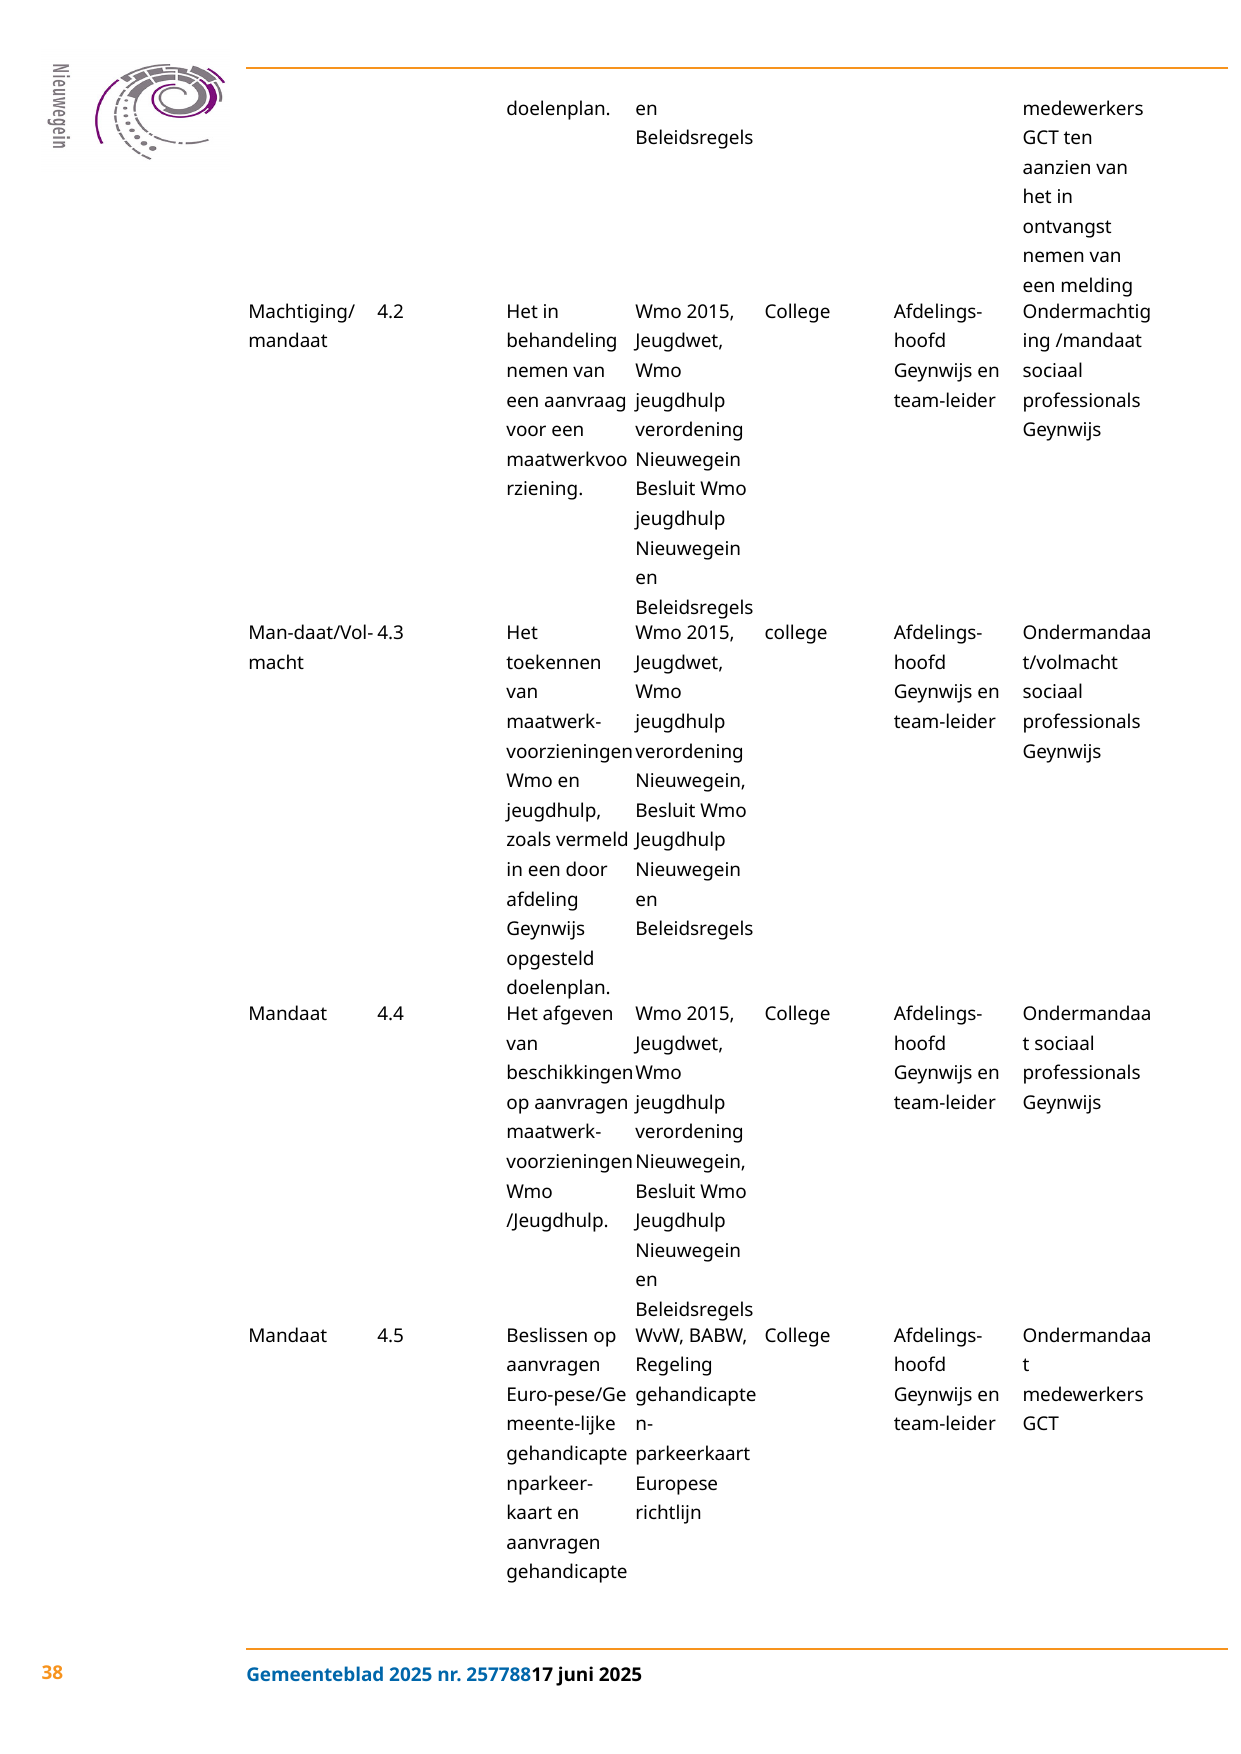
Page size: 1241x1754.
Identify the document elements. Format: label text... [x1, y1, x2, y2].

table_cell Beslissen op aanvragen Euro-pese/Gemeente-lijke gehandicaptenparkeer-kaart en aanvragen gehandicapte [506, 1322, 635, 1584]
table_cell Wmo 2015, Jeugdwet, Wmo jeugdhulp verordening Nieuwegein Besluit Wmo jeugdhulp Nieuwegein en Beleidsregels [635, 298, 764, 619]
table_cell Ondermandaat/volmacht sociaal professionals Geynwijs [1023, 620, 1152, 1000]
table_cell en Beleidsregels [635, 95, 764, 298]
picture [41, 47, 231, 172]
table_cell college [764, 620, 893, 1000]
table_cell Afdelings-hoofd Geynwijs en team-leider [894, 298, 1022, 619]
table_cell Het toekennen van maatwerk-voorzieningen Wmo en jeugdhulp, zoals vermeld in een door afdeling Geynwijs opgesteld doelenplan. [506, 620, 635, 1000]
table_cell [764, 95, 893, 298]
table_cell Wmo 2015, Jeugdwet, Wmo jeugdhulp verordening Nieuwegein, Besluit Wmo Jeugdhulp Nieuwegein en Beleidsregels [635, 1000, 764, 1322]
table_cell Machtiging/mandaat [248, 298, 377, 619]
table_cell Wmo 2015, Jeugdwet, Wmo jeugdhulp verordening Nieuwegein, Besluit Wmo Jeugdhulp Nieuwegein en Beleidsregels [635, 620, 764, 1000]
table_cell [248, 95, 377, 298]
table_cell Ondermachtiging /mandaat sociaal professionals Geynwijs [1023, 298, 1152, 619]
table_cell 4.2 [377, 298, 506, 619]
table_cell WvW, BABW, Regeling gehandicapten-parkeerkaart Europese richtlijn [635, 1322, 764, 1584]
table_cell College [764, 1000, 893, 1322]
table_cell Man-daat/Vol-macht [248, 620, 377, 1000]
table_cell 4.5 [377, 1322, 506, 1584]
table_cell Mandaat [248, 1322, 377, 1584]
table_cell doelenplan. [506, 95, 635, 298]
table_cell Het in behandeling nemen van een aanvraag voor een maatwerkvoorziening. [506, 298, 635, 619]
table_cell College [764, 298, 893, 619]
table_cell Ondermandaat medewerkers GCT [1023, 1322, 1152, 1584]
table_cell 4.3 [377, 620, 506, 1000]
table_cell Het afgeven van beschikkingen op aanvragen maatwerk-voorzieningen Wmo /Jeugdhulp. [506, 1000, 635, 1322]
table_cell Afdelings-hoofd Geynwijs en team-leider [894, 1322, 1022, 1584]
table_cell 4.4 [377, 1000, 506, 1322]
table_cell College [764, 1322, 893, 1584]
table_cell [377, 95, 506, 298]
table_cell Afdelings-hoofd Geynwijs en team-leider [894, 1000, 1022, 1322]
table_cell Afdelings-hoofd Geynwijs en team-leider [894, 620, 1022, 1000]
table_cell medewerkers GCT ten aanzien van het in ontvangst nemen van een melding [1023, 95, 1152, 298]
table_cell Ondermandaat sociaal professionals Geynwijs [1023, 1000, 1152, 1322]
table_cell [894, 95, 1022, 298]
table_cell Mandaat [248, 1000, 377, 1322]
